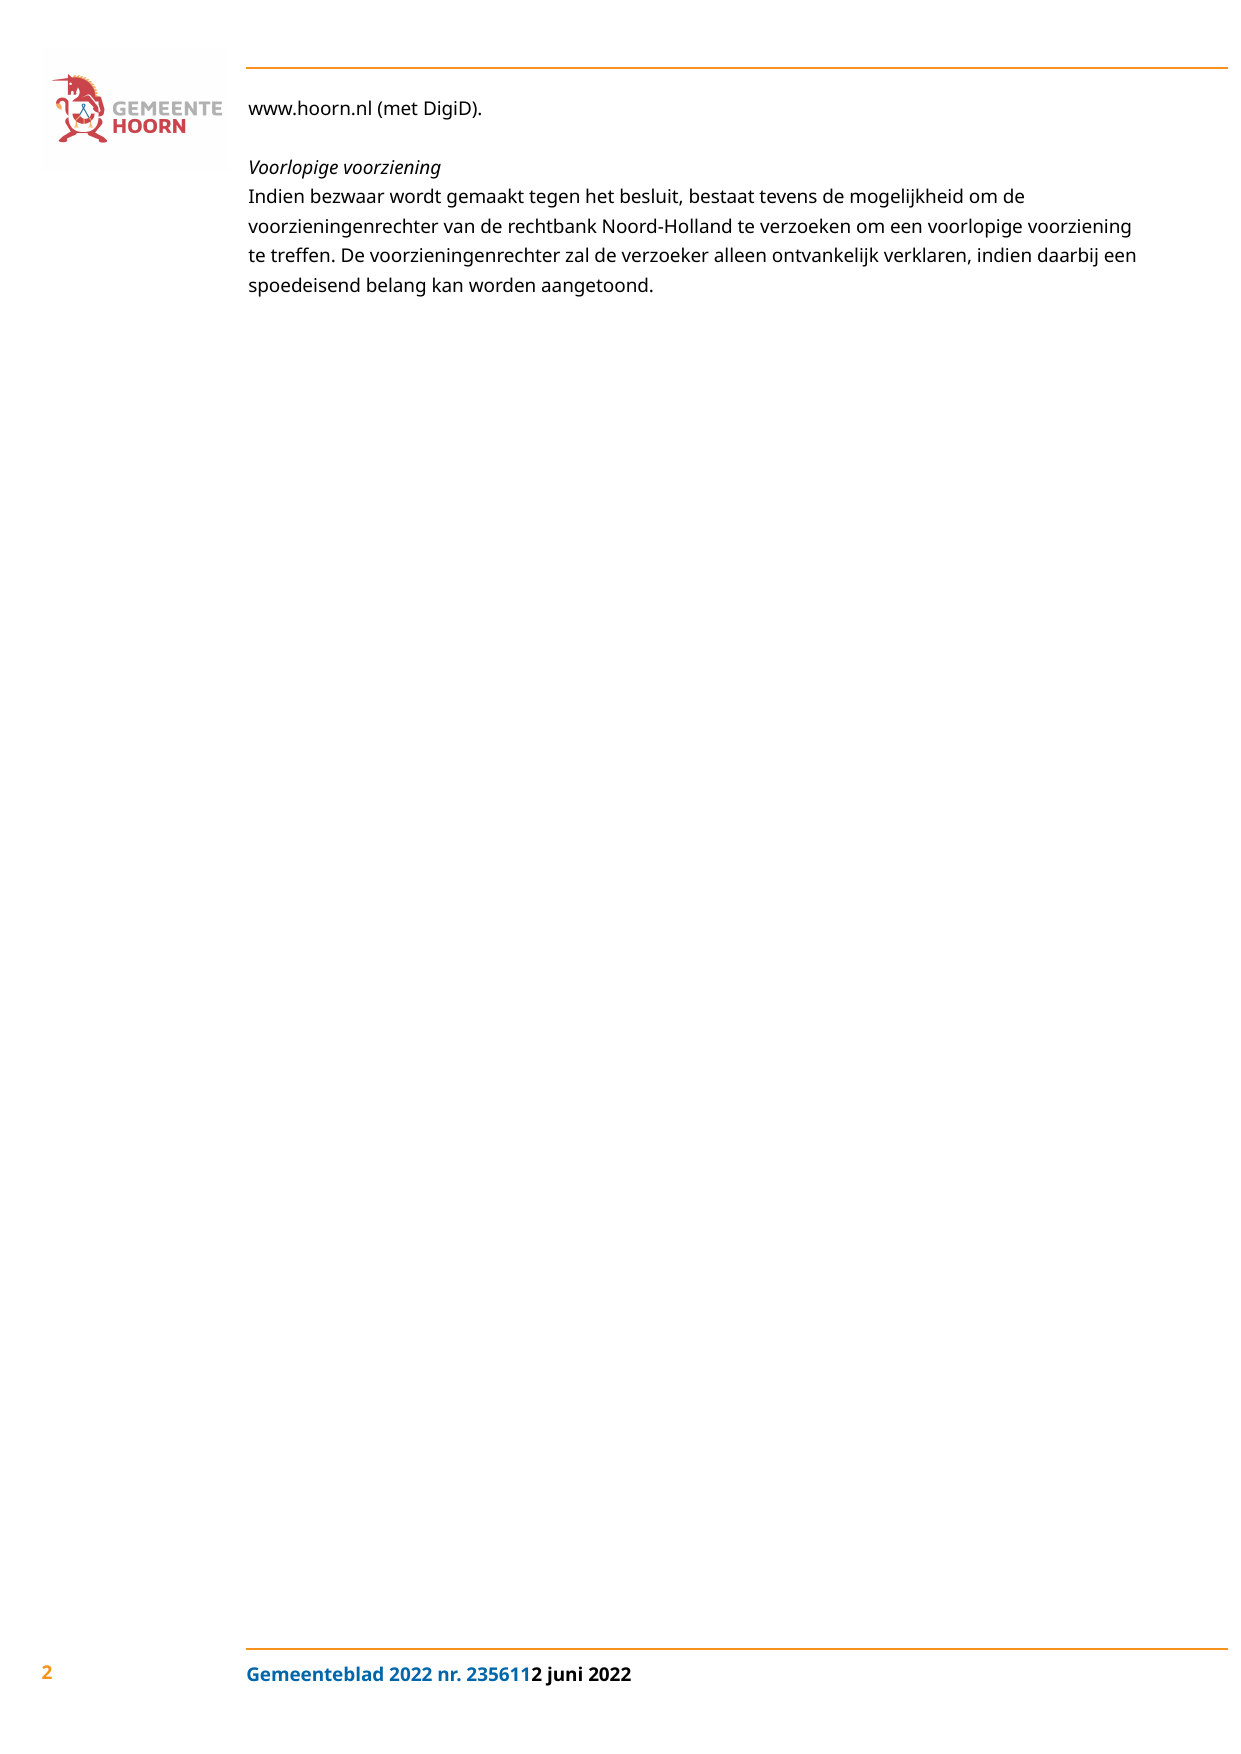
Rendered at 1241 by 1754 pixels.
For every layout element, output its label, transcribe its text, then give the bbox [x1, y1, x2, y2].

text Indien bezwaar wordt gemaakt tegen het besluit, bestaat tevens de mogelijkheid om de voorzieningenrechter van de rechtbank Noord-Holland te verzoeken om een voorlopige voorziening te treffen. De voorzieningenrechter zal de verzoeker alleen ontvankelijk verklaren, indien daarbij een spoedeisend belang kan worden aangetoond. [248, 183, 1152, 298]
picture [41, 47, 231, 172]
text www.hoorn.nl (met DigiD). [248, 95, 1152, 121]
text Voorlopige voorziening [248, 154, 1152, 180]
